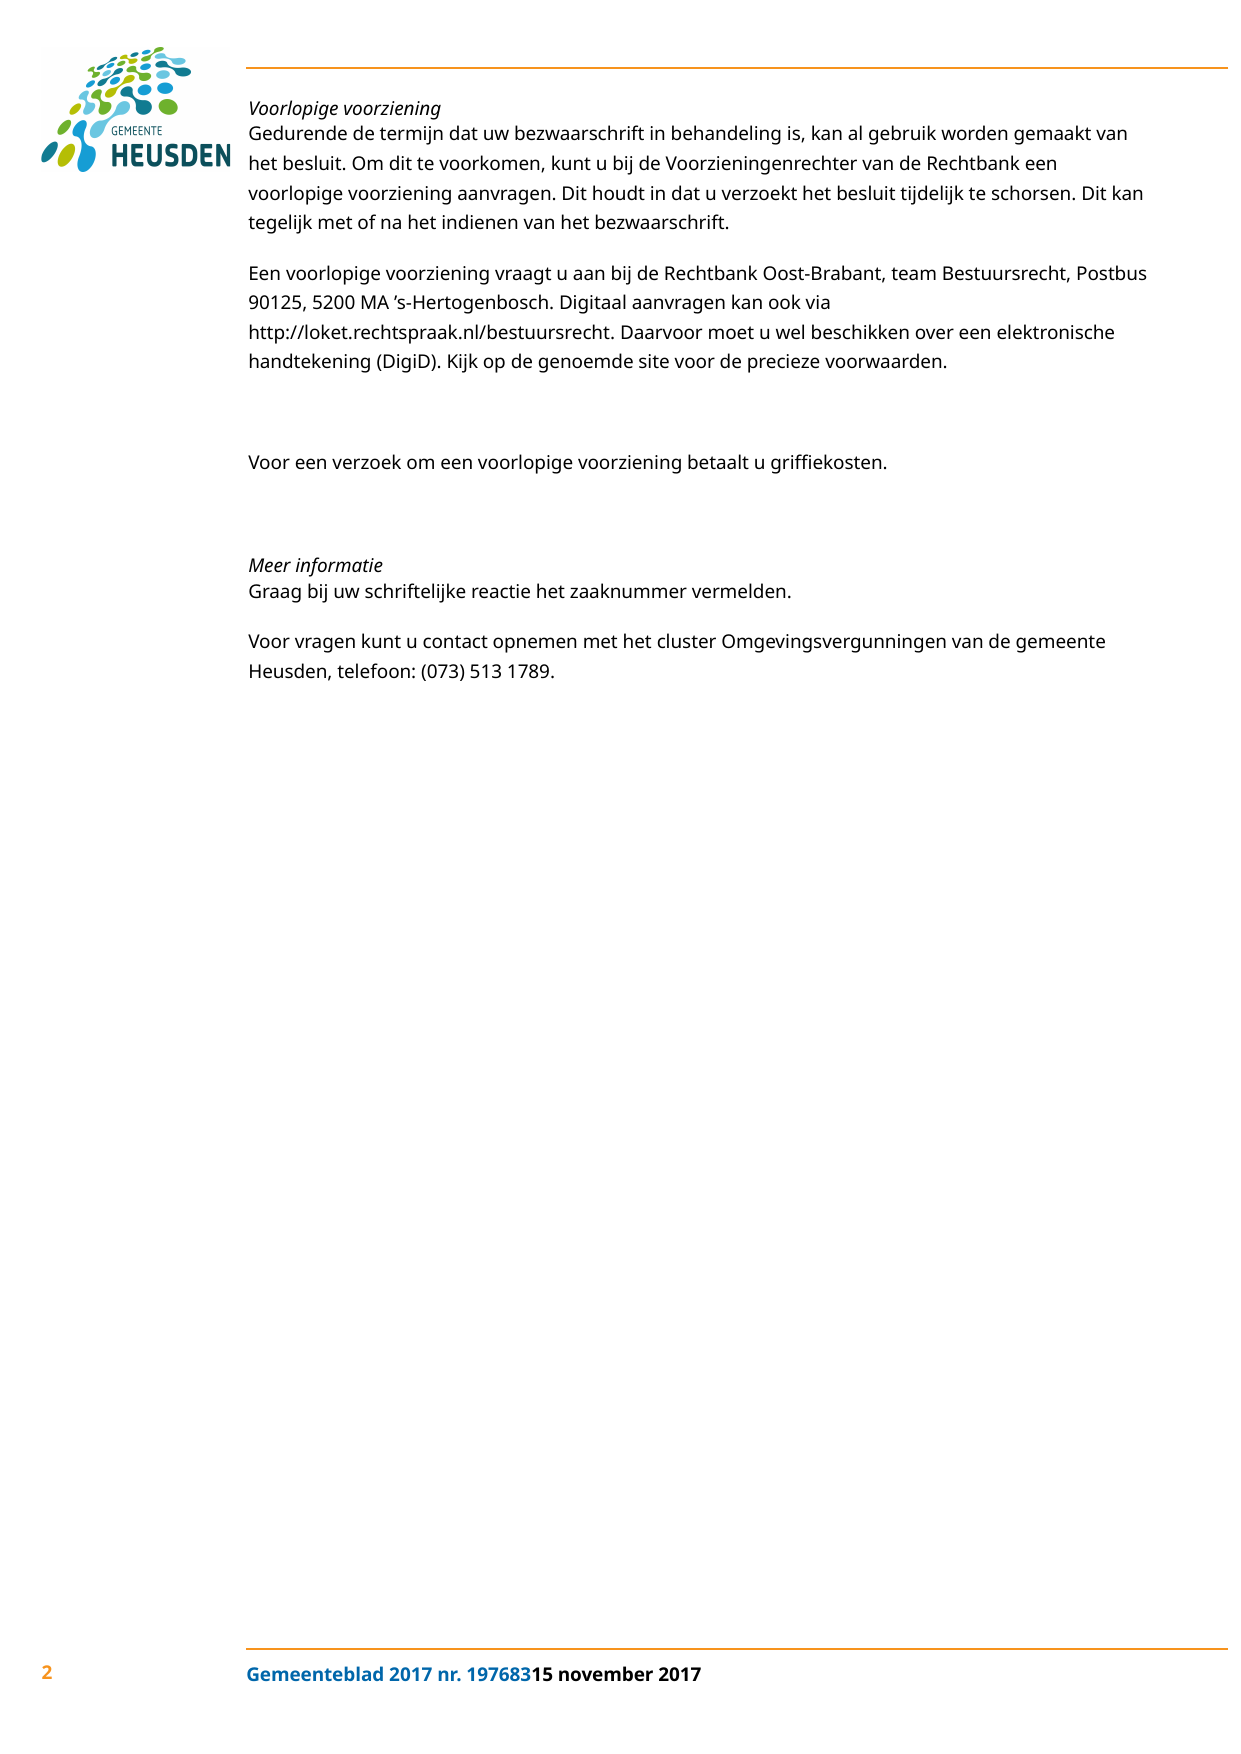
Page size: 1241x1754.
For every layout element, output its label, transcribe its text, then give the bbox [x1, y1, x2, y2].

text Meer informatie [248, 552, 1152, 578]
text Graag bij uw schriftelijke reactie het zaaknummer vermelden. [248, 578, 1152, 604]
text Een voorlopige voorziening vraagt u aan bij de Rechtbank Oost-Brabant, team Bestuursrecht, Postbus 90125, 5200 MA ’s-Hertogenbosch. Digitaal aanvragen kan ook via http://loket.rechtspraak.nl/bestuursrecht. Daarvoor moet u wel beschikken over een elektronische handtekening (DigiD). Kijk op de genoemde site voor de precieze voorwaarden. [248, 260, 1152, 374]
picture [41, 47, 231, 172]
text Gedurende de termijn dat uw bezwaarschrift in behandeling is, kan al gebruik worden gemaakt van het besluit. Om dit te voorkomen, kunt u bij de Voorzieningenrechter van de Rechtbank een voorlopige voorziening aanvragen. Dit houdt in dat u verzoekt het besluit tijdelijk te schorsen. Dit kan tegelijk met of na het indienen van het bezwaarschrift. [248, 121, 1152, 235]
text Voorlopige voorziening [248, 95, 1152, 121]
text Voor vragen kunt u contact opnemen met het cluster Omgevingsvergunningen van de gemeente Heusden, telefoon: (073) 513 1789. [248, 629, 1152, 684]
text Voor een verzoek om een voorlopige voorziening betaalt u griffiekosten. [248, 449, 1152, 475]
